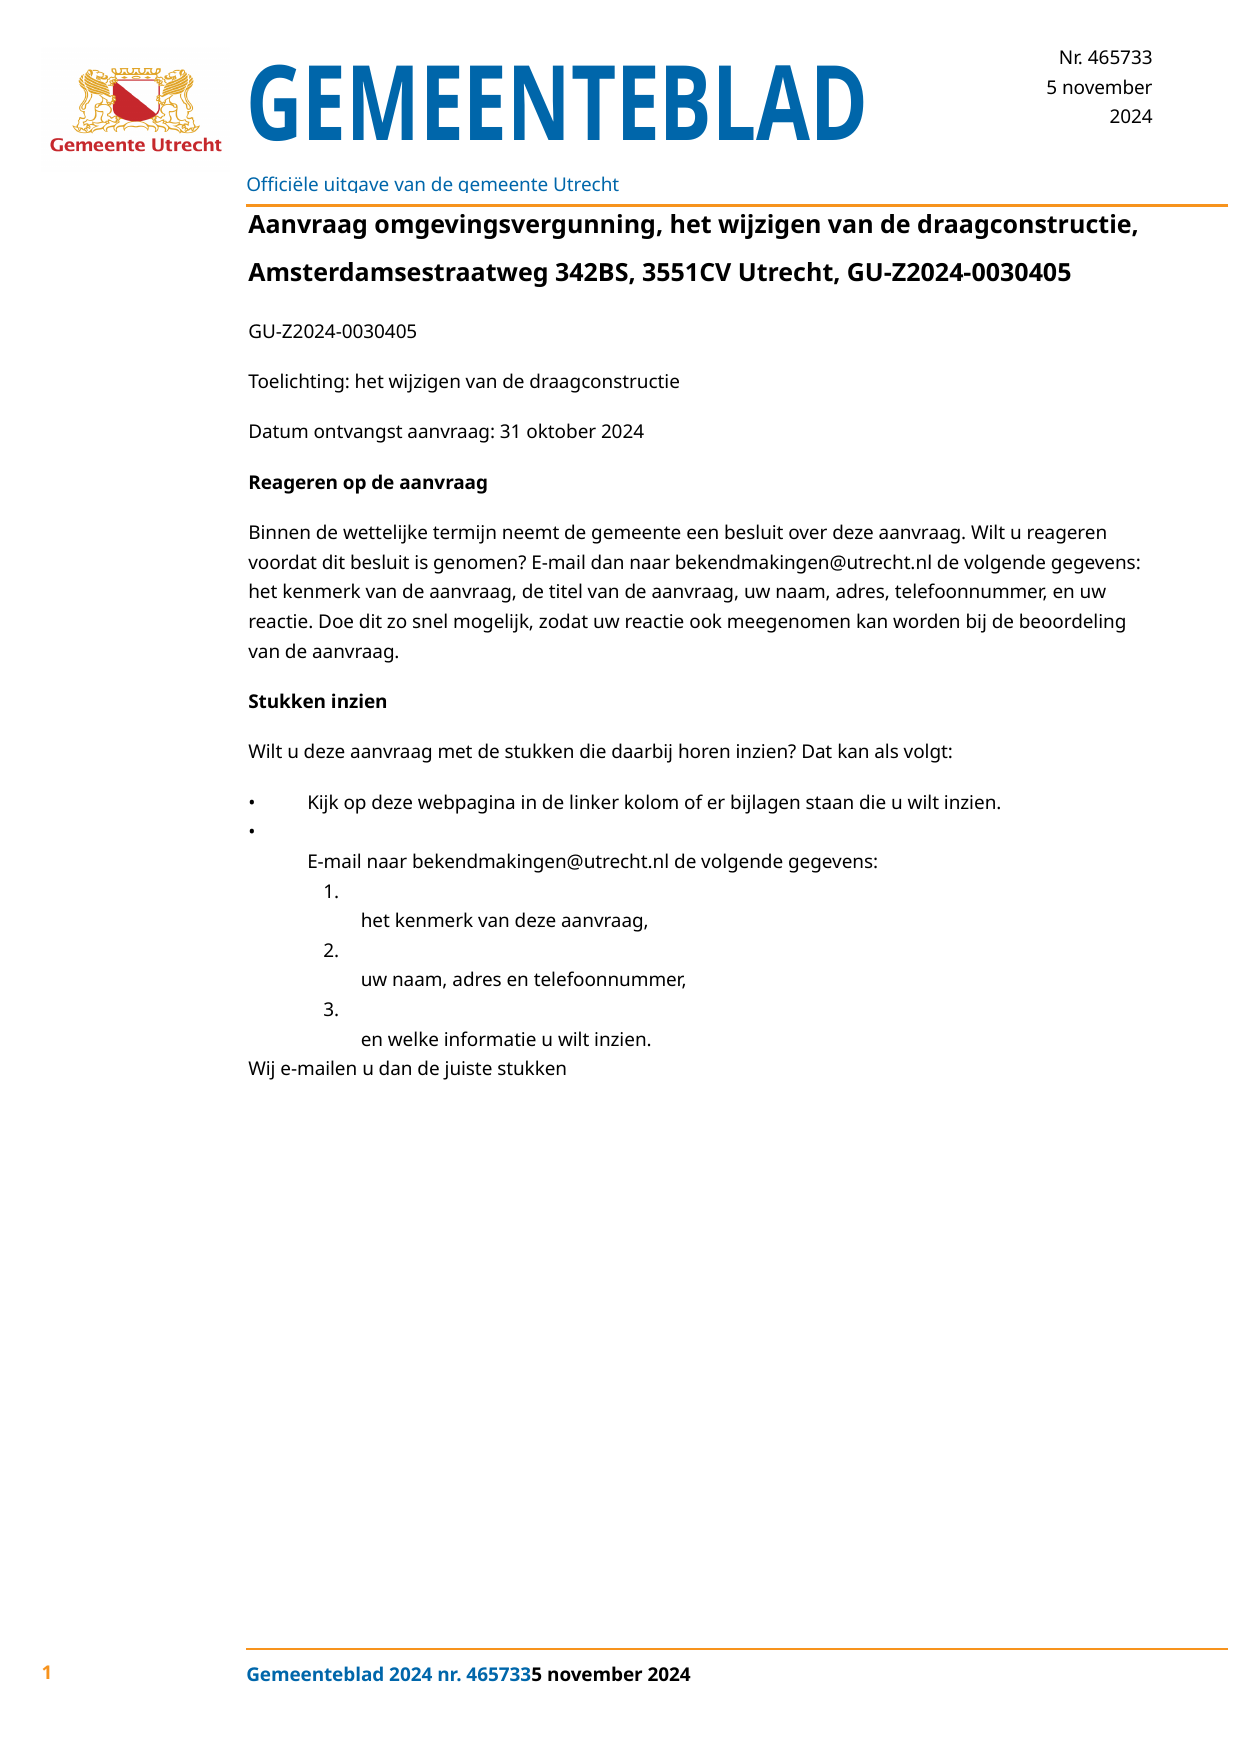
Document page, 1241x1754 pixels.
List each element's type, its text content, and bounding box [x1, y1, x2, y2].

list uw naam, adres en telefoonnummer, [323, 967, 1152, 992]
text Aanvraag omgevingsvergunning, het wijzigen van de draagconstructie, Amsterdamsestraatweg 342BS, 3551CV Utrecht, GU-Z2024-0030405 [248, 207, 1152, 288]
list Kijk op deze webpagina in de linker kolom of er bijlagen staan die u wilt inzien. [248, 789, 1152, 815]
text Toelichting: het wijzigen van de draagconstructie [248, 368, 1152, 394]
text Reageren op de aanvraag [248, 469, 1152, 495]
list en welke informatie u wilt inzien. [323, 1026, 1152, 1052]
text Datum ontvangst aanvraag: 31 oktober 2024 [248, 419, 1152, 444]
text Wij e-mailen u dan de juiste stukken [248, 1055, 1152, 1081]
text Stukken inzien [248, 688, 1152, 714]
text GU-Z2024-0030405 [248, 318, 1152, 344]
list het kenmerk van deze aanvraag, [323, 907, 1152, 933]
text Wilt u deze aanvraag met de stukken die daarbij horen inzien? Dat kan als volgt: [248, 739, 1152, 764]
list E-mail naar bekendmakingen@utrecht.nl de volgende gegevens: [248, 848, 1152, 874]
text Binnen de wettelijke termijn neemt de gemeente een besluit over deze aanvraag. Wilt u reageren voordat dit besluit is genomen? E-mail dan naar bekendmakingen@utrecht.nl de volgende gegevens: het kenmerk van de aanvraag, de titel van de aanvraag, uw naam, adres, telefoonnummer, en uw reactie. Doe dit zo snel mogelijk, zodat uw reactie ook meegenomen kan worden bij de beoordeling van de aanvraag. [248, 519, 1152, 664]
picture [41, 47, 231, 172]
